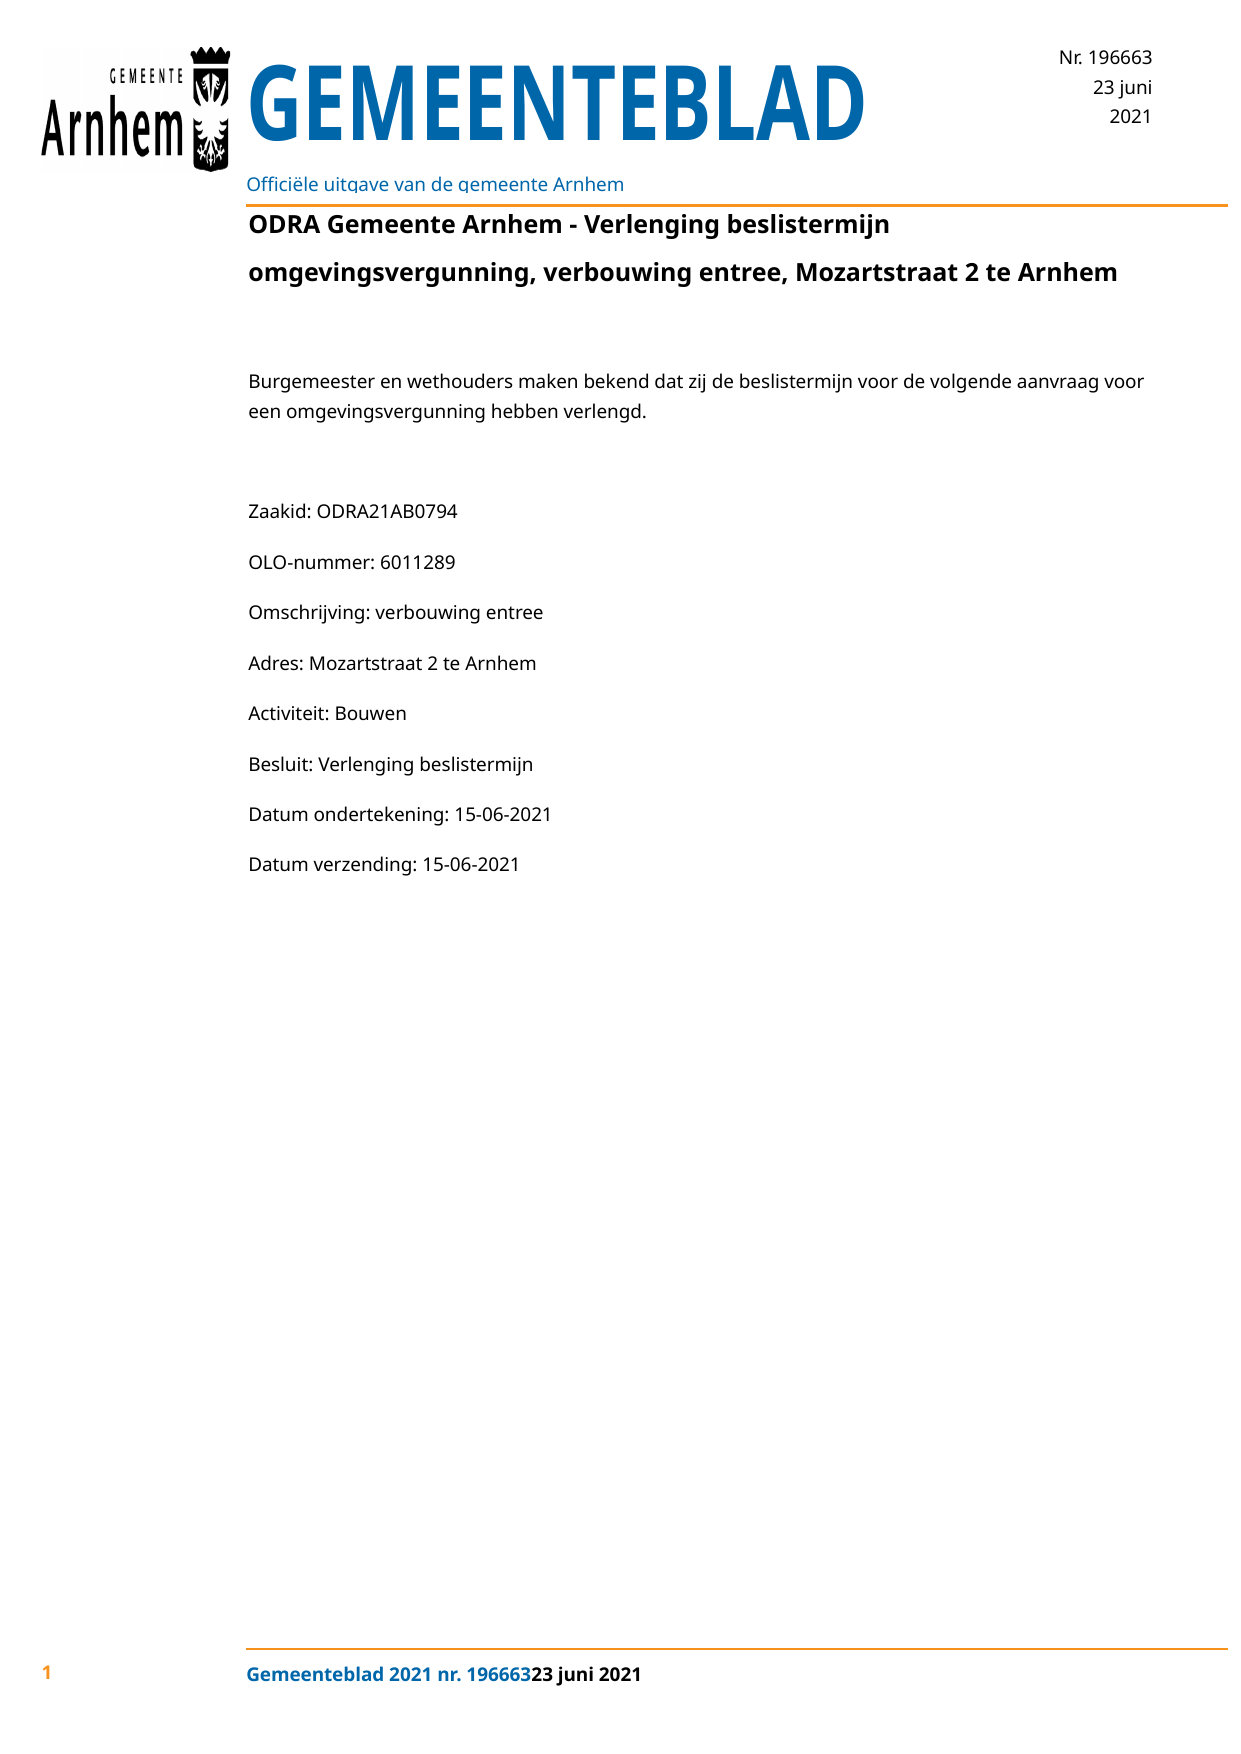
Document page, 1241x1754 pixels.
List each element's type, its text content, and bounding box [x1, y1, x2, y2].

text Besluit: Verlenging beslistermijn [248, 751, 1152, 777]
picture [41, 47, 231, 172]
text Datum verzending: 15-06-2021 [248, 852, 1152, 877]
text Omschrijving: verbouwing entree [248, 599, 1152, 625]
text Burgemeester en wethouders maken bekend dat zij de beslistermijn voor de volgende aanvraag voor een omgevingsvergunning hebben verlengd. [248, 368, 1152, 424]
text Zaakid: ODRA21AB0794 [248, 499, 1152, 524]
text OLO-nummer: 6011289 [248, 549, 1152, 575]
text Datum ondertekening: 15-06-2021 [248, 801, 1152, 827]
text ODRA Gemeente Arnhem - Verlenging beslistermijn omgevingsvergunning, verbouwing entree, Mozartstraat 2 te Arnhem [248, 207, 1152, 288]
text Adres: Mozartstraat 2 te Arnhem [248, 650, 1152, 676]
text Activiteit: Bouwen [248, 700, 1152, 726]
